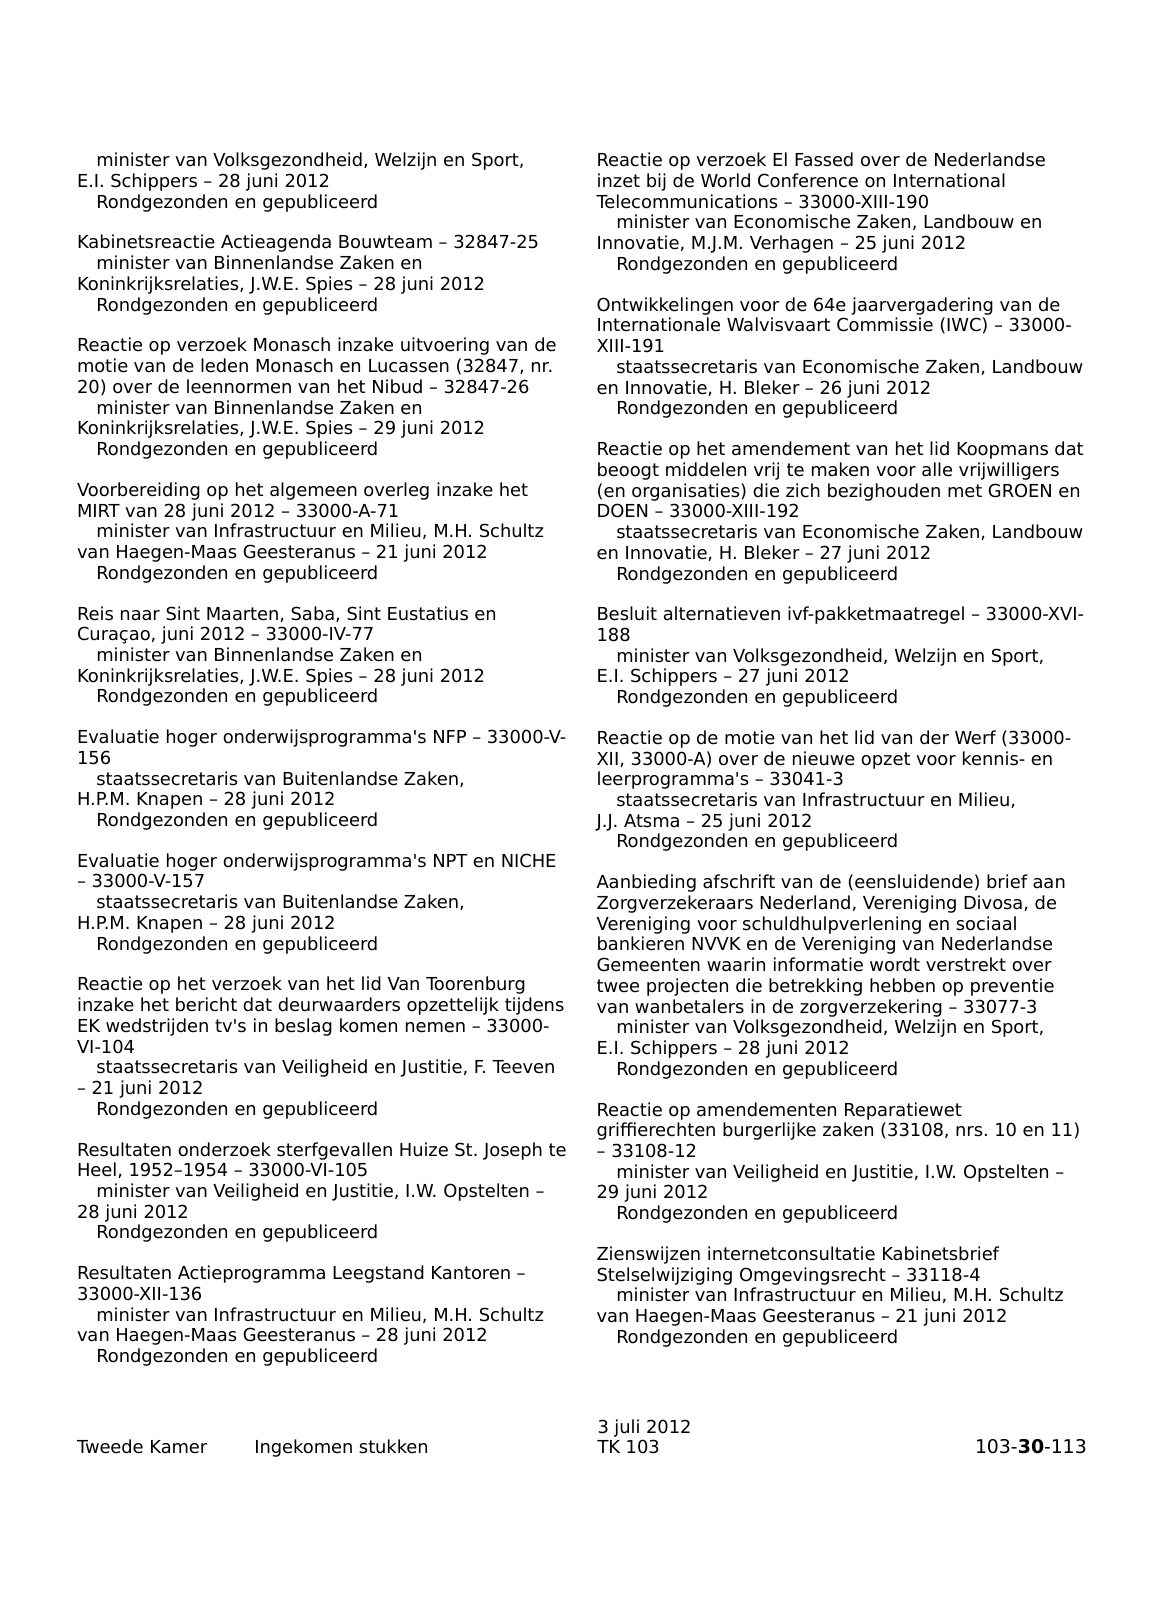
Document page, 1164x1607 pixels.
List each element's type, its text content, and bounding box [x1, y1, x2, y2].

text Rondgezonden en gepubliceerd [77, 563, 567, 583]
text Rondgezonden en gepubliceerd [596, 687, 1087, 708]
text Rondgezonden en gepubliceerd [77, 192, 567, 212]
text Rondgezonden en gepubliceerd [77, 439, 567, 460]
text staatssecretaris van Economische Zaken, Landbouw en Innovatie, H. Bleker – 26 juni 2012 [596, 357, 1087, 398]
text minister van Infrastructuur en Milieu, M.H. Schultz van Haegen-Maas Geesteranus – 21 juni 2012 [77, 521, 567, 563]
text minister van Volksgezondheid, Welzijn en Sport, E.I. Schippers – 28 juni 2012 [77, 150, 567, 192]
text staatssecretaris van Buitenlandse Zaken, H.P.M. Knapen – 28 juni 2012 [77, 768, 567, 810]
text minister van Infrastructuur en Milieu, M.H. Schultz van Haegen-Maas Geesteranus – 28 juni 2012 [77, 1304, 567, 1346]
text minister van Economische Zaken, Landbouw en Innovatie, M.J.M. Verhagen – 25 juni 2012 [596, 212, 1087, 254]
text Reactie op verzoek Monasch inzake uitvoering van de motie van de leden Monasch en Lucassen (32847, nr. 20) over de leennormen van het Nibud – 32847-26 [77, 335, 567, 397]
text Reactie op het verzoek van het lid Van Toorenburg inzake het bericht dat deurwaarders opzettelijk tijdens EK wedstrijden tv's in beslag komen nemen – 33000-VI-104 [77, 974, 567, 1057]
text minister van Infrastructuur en Milieu, M.H. Schultz van Haegen-Maas Geesteranus – 21 juni 2012 [596, 1285, 1087, 1327]
text minister van Volksgezondheid, Welzijn en Sport, E.I. Schippers – 27 juni 2012 [596, 646, 1087, 687]
text minister van Volksgezondheid, Welzijn en Sport, E.I. Schippers – 28 juni 2012 [596, 1017, 1087, 1059]
text minister van Binnenlandse Zaken en Koninkrijksrelaties, J.W.E. Spies – 28 juni 2012 [77, 645, 567, 686]
text Rondgezonden en gepubliceerd [596, 254, 1087, 274]
text minister van Binnenlandse Zaken en Koninkrijksrelaties, J.W.E. Spies – 28 juni 2012 [77, 253, 567, 294]
text staatssecretaris van Veiligheid en Justitie, F. Teeven – 21 juni 2012 [77, 1057, 567, 1099]
text Ontwikkelingen voor de 64e jaarvergadering van de Internationale Walvisvaart Commissie (IWC) – 33000-XIII-191 [596, 294, 1087, 357]
text Reis naar Sint Maarten, Saba, Sint Eustatius en Curaçao, juni 2012 – 33000-IV-77 [77, 603, 567, 645]
text Rondgezonden en gepubliceerd [77, 1222, 567, 1243]
text Rondgezonden en gepubliceerd [77, 294, 567, 315]
text Rondgezonden en gepubliceerd [77, 1346, 567, 1367]
text Rondgezonden en gepubliceerd [77, 933, 567, 954]
text Voorbereiding op het algemeen overleg inzake het MIRT van 28 juni 2012 – 33000-A-71 [77, 480, 567, 521]
text minister van Binnenlandse Zaken en Koninkrijksrelaties, J.W.E. Spies – 29 juni 2012 [77, 397, 567, 439]
text Rondgezonden en gepubliceerd [77, 1099, 567, 1119]
text minister van Veiligheid en Justitie, I.W. Opstelten – 29 juni 2012 [596, 1162, 1087, 1203]
text Reactie op amendementen Reparatiewet griffierechten burgerlijke zaken (33108, nrs. 10 en 11) – 33108-12 [596, 1099, 1087, 1162]
text staatssecretaris van Economische Zaken, Landbouw en Innovatie, H. Bleker – 27 juni 2012 [596, 522, 1087, 563]
text Rondgezonden en gepubliceerd [596, 1059, 1087, 1079]
text Rondgezonden en gepubliceerd [596, 831, 1087, 852]
text Rondgezonden en gepubliceerd [596, 398, 1087, 419]
text staatssecretaris van Infrastructuur en Milieu, J.J. Atsma – 25 juni 2012 [596, 790, 1087, 831]
text Reactie op de motie van het lid van der Werf (33000-XII, 33000-A) over de nieuwe opzet voor kennis- en leerprogramma's – 33041-3 [596, 728, 1087, 790]
text Rondgezonden en gepubliceerd [77, 686, 567, 707]
text Zienswijzen internetconsultatie Kabinetsbrief Stelselwijziging Omgevingsrecht – 33118-4 [596, 1244, 1087, 1285]
text Reactie op het amendement van het lid Koopmans dat beoogt middelen vrij te maken voor alle vrijwilligers (en organisaties) die zich bezighouden met GROEN en DOEN – 33000-XIII-192 [596, 439, 1087, 522]
text Reactie op verzoek El Fassed over de Nederlandse inzet bij de World Conference on International Telecommunications – 33000-XIII-190 [596, 150, 1087, 212]
text Evaluatie hoger onderwijsprogramma's NPT en NICHE – 33000-V-157 [77, 851, 567, 892]
text Rondgezonden en gepubliceerd [596, 1327, 1087, 1347]
text Resultaten Actieprogramma Leegstand Kantoren – 33000-XII-136 [77, 1263, 567, 1304]
text Kabinetsreactie Actieagenda Bouwteam – 32847-25 [77, 232, 567, 253]
text Resultaten onderzoek sterfgevallen Huize St. Joseph te Heel, 1952–1954 – 33000-VI-105 [77, 1139, 567, 1181]
text Rondgezonden en gepubliceerd [596, 563, 1087, 584]
text Aanbieding afschrift van de (eensluidende) brief aan Zorgverzekeraars Nederland, Vereniging Divosa, de Vereniging voor schuldhulpverlening en sociaal bankieren NVVK en de Vereniging van Nederlandse Gemeenten waarin informatie wordt verstrekt over twee projecten die betrekking hebben op preventie van wanbetalers in de zorgverzekering – 33077-3 [596, 872, 1087, 1017]
text Evaluatie hoger onderwijsprogramma's NFP – 33000-V-156 [77, 727, 567, 768]
text Rondgezonden en gepubliceerd [77, 810, 567, 831]
text minister van Veiligheid en Justitie, I.W. Opstelten – 28 juni 2012 [77, 1181, 567, 1222]
text staatssecretaris van Buitenlandse Zaken, H.P.M. Knapen – 28 juni 2012 [77, 892, 567, 933]
text Rondgezonden en gepubliceerd [596, 1203, 1087, 1224]
text Besluit alternatieven ivf-pakketmaatregel – 33000-XVI-188 [596, 604, 1087, 646]
